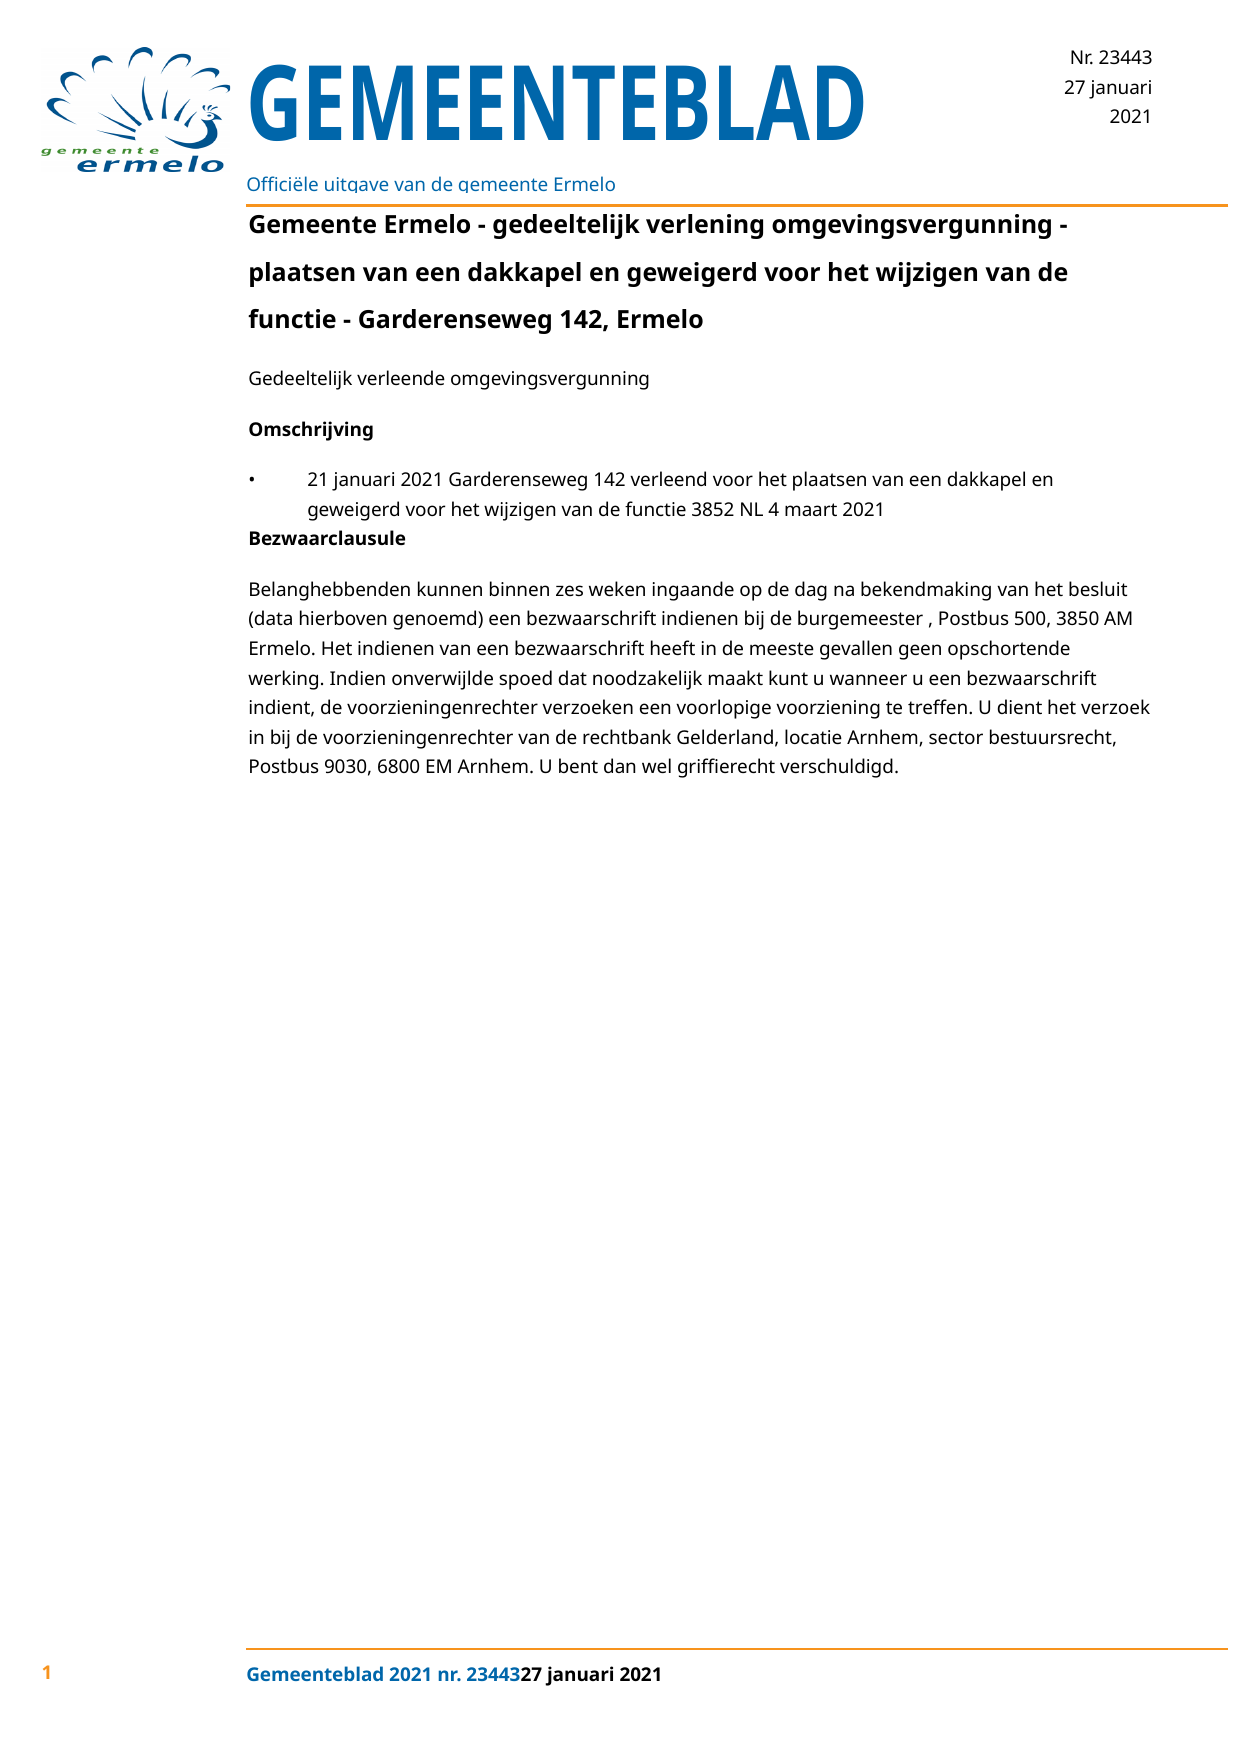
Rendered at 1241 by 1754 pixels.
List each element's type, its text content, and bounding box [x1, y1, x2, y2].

text Belanghebbenden kunnen binnen zes weken ingaande op de dag na bekendmaking van het besluit (data hierboven genoemd) een bezwaarschrift indienen bij de burgemeester , Postbus 500, 3850 AM Ermelo. Het indienen van een bezwaarschrift heeft in de meeste gevallen geen opschortende werking. Indien onverwijlde spoed dat noodzakelijk maakt kunt u wanneer u een bezwaarschrift indient, de voorzieningenrechter verzoeken een voorlopige voorziening te treffen. U dient het verzoek in bij de voorzieningenrechter van de rechtbank Gelderland, locatie Arnhem, sector bestuursrecht, Postbus 9030, 6800 EM Arnhem. U bent dan wel griffierecht verschuldigd. [248, 576, 1152, 779]
picture [41, 47, 231, 172]
list 21 januari 2021 Garderenseweg 142 verleend voor het plaatsen van een dakkapel en geweigerd voor het wijzigen van de functie 3852 NL 4 maart 2021 [248, 466, 1152, 522]
text Bezwaarclausule [248, 526, 1152, 551]
text Omschrijving [248, 416, 1152, 442]
text Gemeente Ermelo - gedeeltelijk verlening omgevingsvergunning - plaatsen van een dakkapel en geweigerd voor het wijzigen van de functie - Garderenseweg 142, Ermelo [248, 207, 1152, 336]
text Gedeeltelijk verleende omgevingsvergunning [248, 366, 1152, 391]
